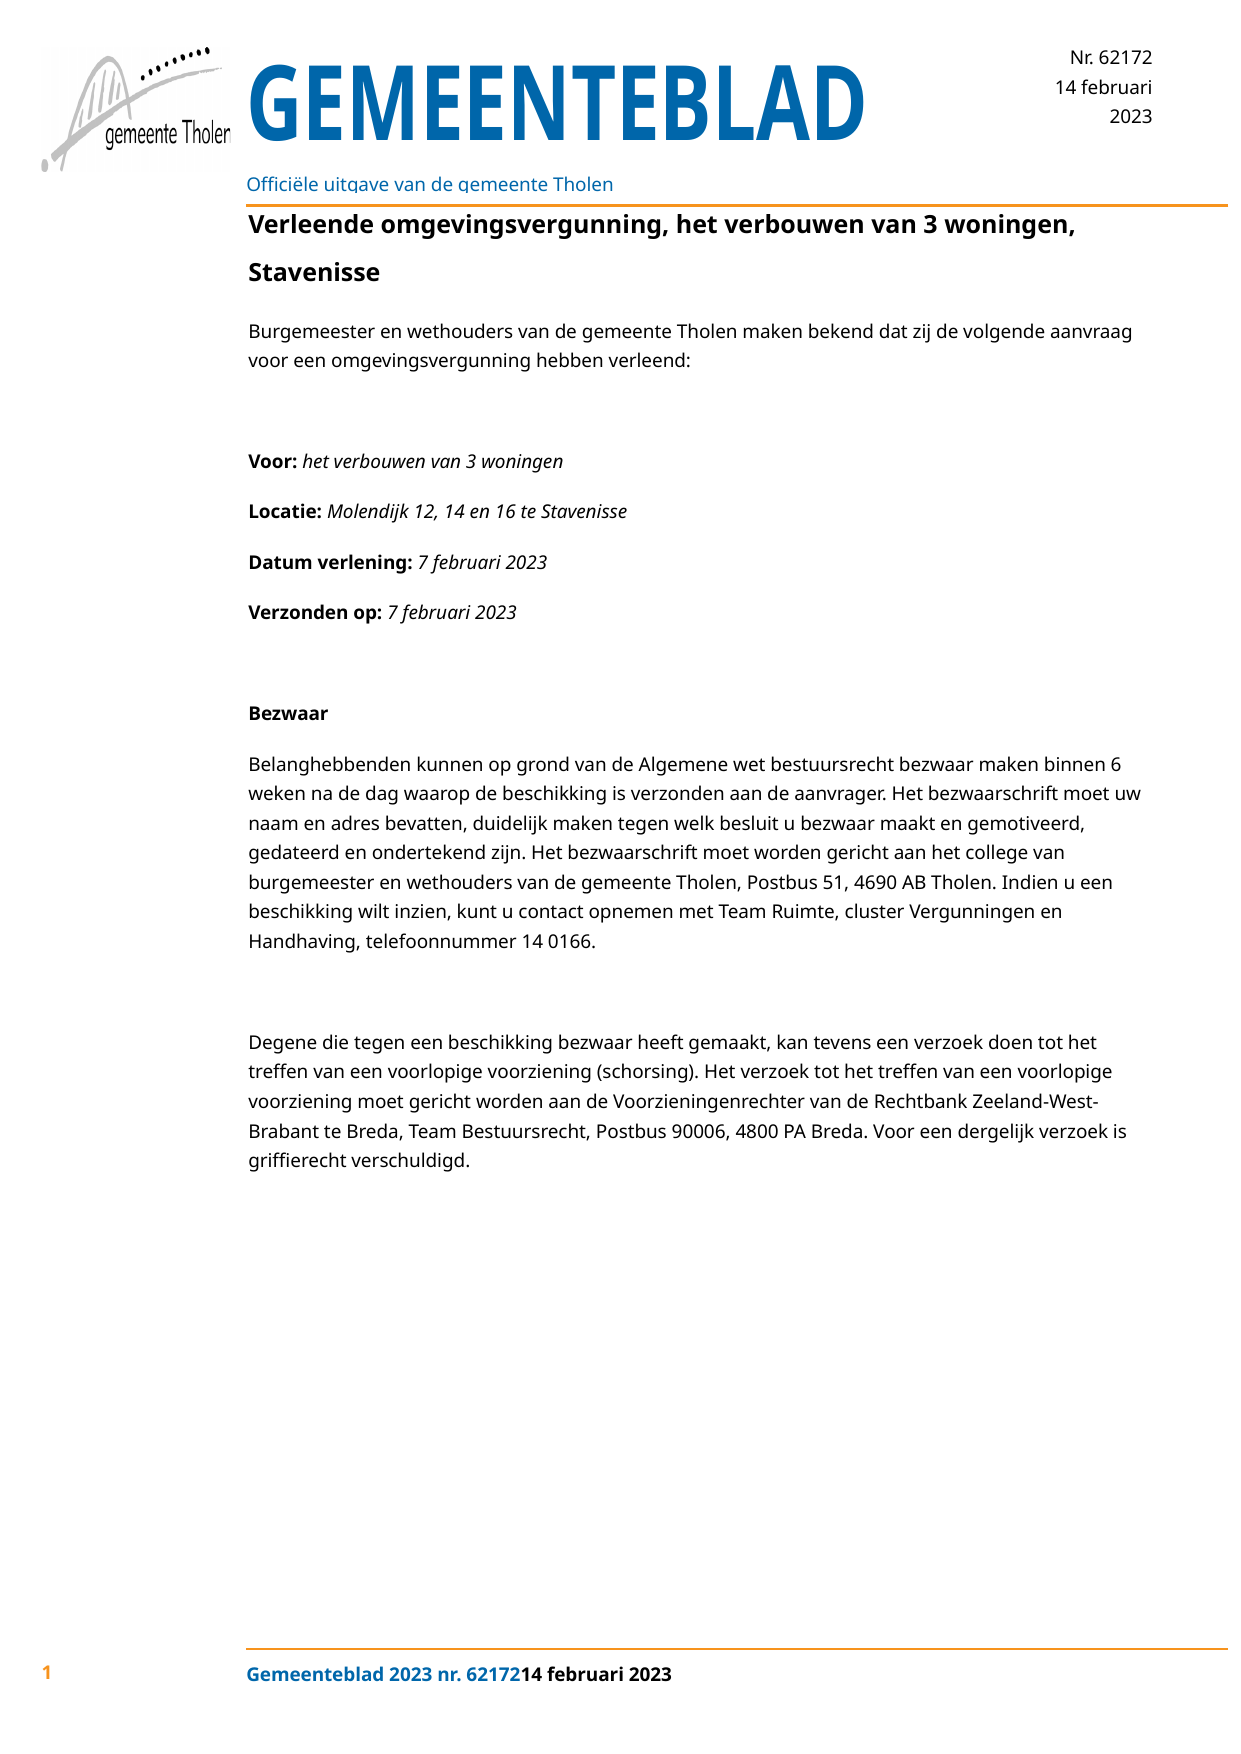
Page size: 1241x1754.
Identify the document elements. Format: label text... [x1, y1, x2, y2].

text Degene die tegen een beschikking bezwaar heeft gemaakt, kan tevens een verzoek doen tot het treffen van een voorlopige voorziening (schorsing). Het verzoek tot het treffen van een voorlopige voorziening moet gericht worden aan de Voorzieningenrechter van de Rechtbank Zeeland-West-Brabant te Breda, Team Bestuursrecht, Postbus 90006, 4800 PA Breda. Voor een dergelijk verzoek is griffierecht verschuldigd. [248, 1029, 1152, 1173]
text Verleende omgevingsvergunning, het verbouwen van 3 woningen, Stavenisse [248, 207, 1152, 288]
picture [41, 47, 231, 172]
text Verzonden op: 7 februari 2023 [248, 599, 1152, 625]
text Belanghebbenden kunnen op grond van de Algemene wet bestuursrecht bezwaar maken binnen 6 weken na de dag waarop de beschikking is verzonden aan de aanvrager. Het bezwaarschrift moet uw naam en adres bevatten, duidelijk maken tegen welk besluit u bezwaar maakt en gemotiveerd, gedateerd en ondertekend zijn. Het bezwaarschrift moet worden gericht aan het college van burgemeester en wethouders van de gemeente Tholen, Postbus 51, 4690 AB Tholen. Indien u een beschikking wilt inzien, kunt u contact opnemen met Team Ruimte, cluster Vergunningen en Handhaving, telefoonnummer 14 0166. [248, 751, 1152, 954]
text Burgemeester en wethouders van de gemeente Tholen maken bekend dat zij de volgende aanvraag voor een omgevingsvergunning hebben verleend: [248, 318, 1152, 373]
text Datum verlening: 7 februari 2023 [248, 549, 1152, 575]
text Voor: het verbouwen van 3 woningen [248, 448, 1152, 474]
text Locatie: Molendijk 12, 14 en 16 te Stavenisse [248, 499, 1152, 524]
text Bezwaar [248, 700, 1152, 726]
